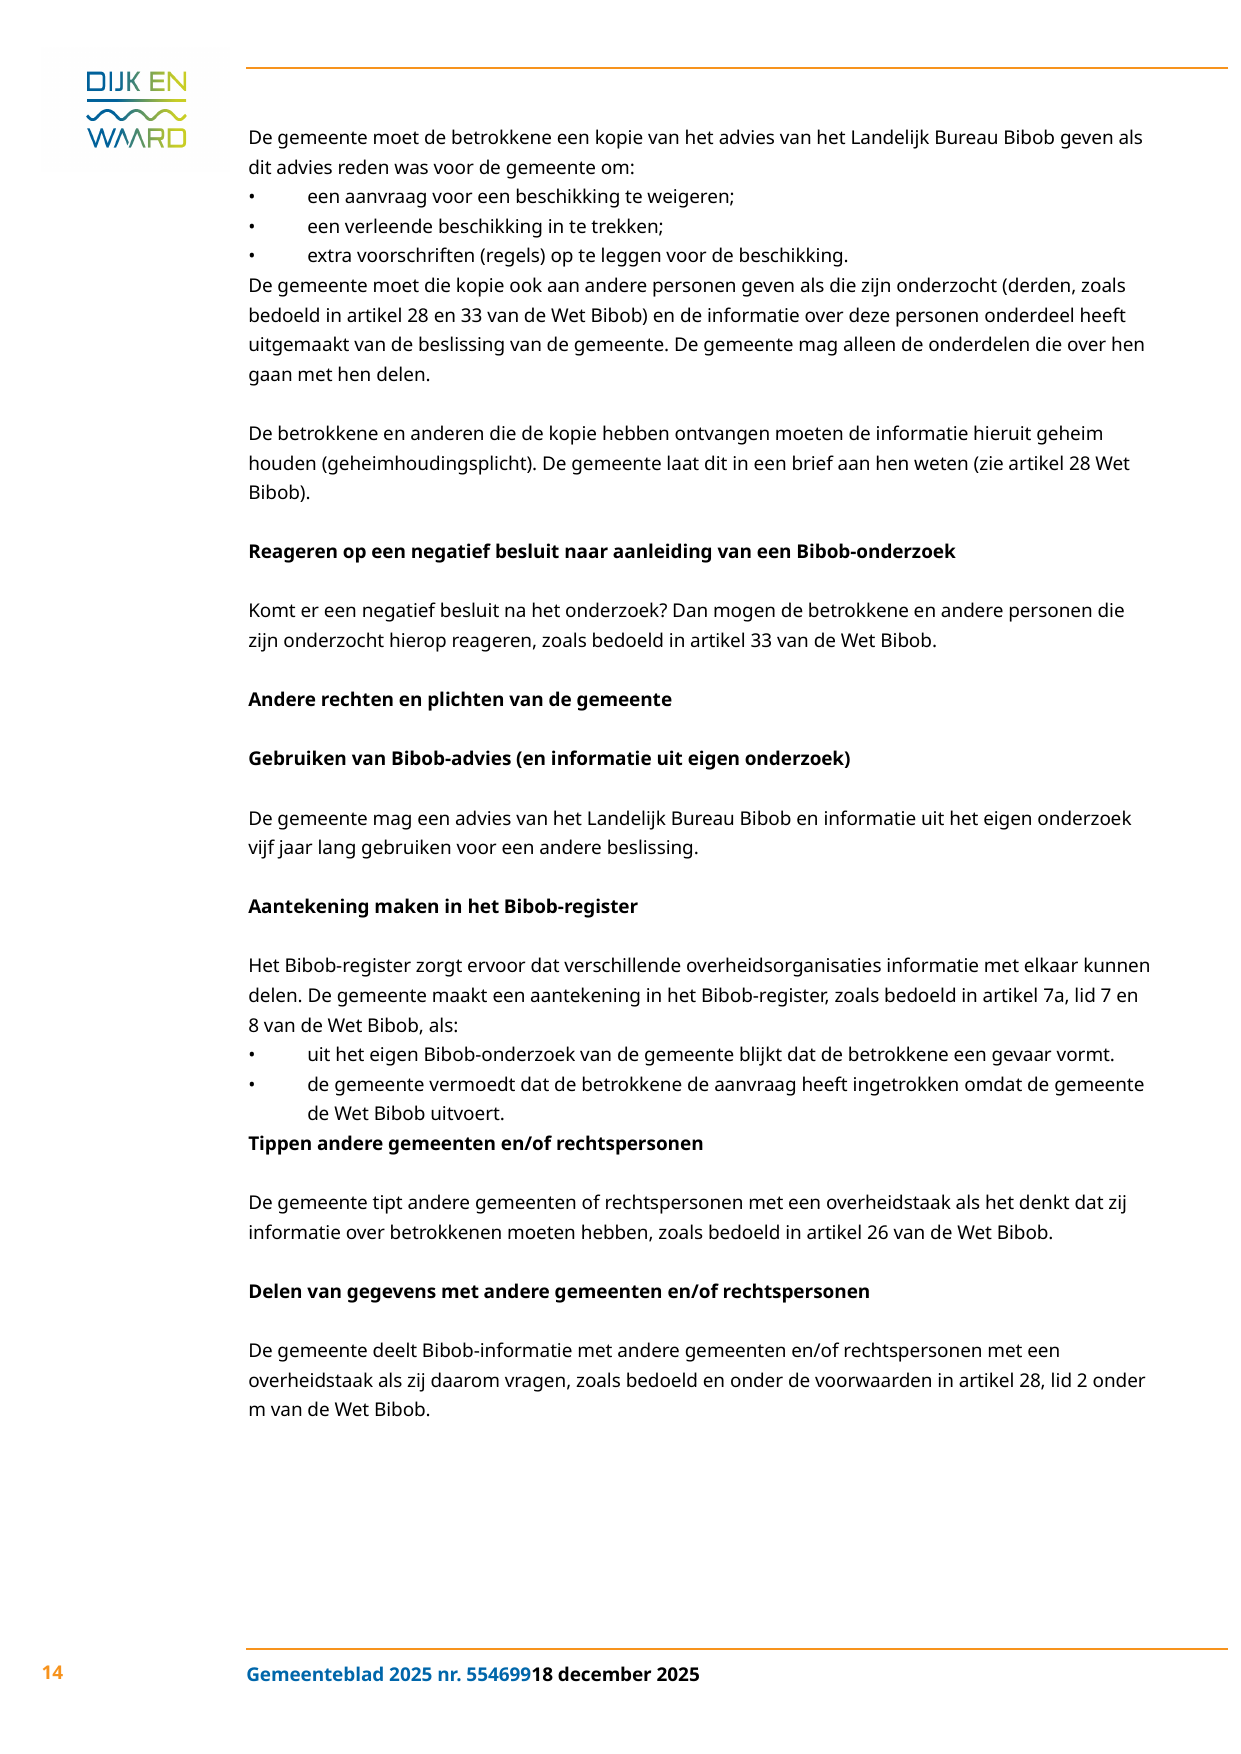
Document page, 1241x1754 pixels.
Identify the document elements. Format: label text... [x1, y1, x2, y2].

text Tippen andere gemeenten en/of rechtspersonen [248, 1130, 1152, 1156]
picture [41, 47, 231, 172]
text Het Bibob-register zorgt ervoor dat verschillende overheidsorganisaties informatie met elkaar kunnen delen. De gemeente maakt een aantekening in het Bibob-register, zoals bedoeld in artikel 7a, lid 7 en 8 van de Wet Bibob, als: [248, 953, 1152, 1038]
text De gemeente mag een advies van het Landelijk Bureau Bibob en informatie uit het eigen onderzoek vijf jaar lang gebruiken voor een andere beslissing. [248, 805, 1152, 860]
text De gemeente tipt andere gemeenten of rechtspersonen met een overheidstaak als het denkt dat zij informatie over betrokkenen moeten hebben, zoals bedoeld in artikel 26 van de Wet Bibob. [248, 1189, 1152, 1245]
list extra voorschriften (regels) op te leggen voor de beschikking. [248, 243, 1152, 268]
text Reageren op een negatief besluit naar aanleiding van een Bibob-onderzoek [248, 538, 1152, 564]
list een verleende beschikking in te trekken; [248, 213, 1152, 239]
list uit het eigen Bibob-onderzoek van de gemeente blijkt dat de betrokkene een gevaar vormt. [248, 1041, 1152, 1067]
text Andere rechten en plichten van de gemeente [248, 686, 1152, 712]
list de gemeente vermoedt dat de betrokkene de aanvraag heeft ingetrokken omdat de gemeente de Wet Bibob uitvoert. [248, 1071, 1152, 1126]
text De betrokkene en anderen die de kopie hebben ontvangen moeten de informatie hieruit geheim houden (geheimhoudingsplicht). De gemeente laat dit in een brief aan hen weten (zie artikel 28 Wet Bibob). [248, 420, 1152, 505]
text De gemeente moet die kopie ook aan andere personen geven als die zijn onderzocht (derden, zoals bedoeld in artikel 28 en 33 van de Wet Bibob) en de informatie over deze personen onderdeel heeft uitgemaakt van de beslissing van de gemeente. De gemeente mag alleen de onderdelen die over hen gaan met hen delen. [248, 272, 1152, 387]
list een aanvraag voor een beschikking te weigeren; [248, 183, 1152, 209]
text Gebruiken van Bibob-advies (en informatie uit eigen onderzoek) [248, 746, 1152, 771]
text Delen van gegevens met andere gemeenten en/of rechtspersonen [248, 1278, 1152, 1304]
text De gemeente deelt Bibob-informatie met andere gemeenten en/of rechtspersonen met een overheidstaak als zij daarom vragen, zoals bedoeld en onder de voorwaarden in artikel 28, lid 2 onder m van de Wet Bibob. [248, 1337, 1152, 1422]
text Aantekening maken in het Bibob-register [248, 893, 1152, 919]
text Komt er een negatief besluit na het onderzoek? Dan mogen de betrokkene en andere personen die zijn onderzocht hierop reageren, zoals bedoeld in artikel 33 van de Wet Bibob. [248, 598, 1152, 653]
text De gemeente moet de betrokkene een kopie van het advies van het Landelijk Bureau Bibob geven als dit advies reden was voor de gemeente om: [248, 124, 1152, 180]
